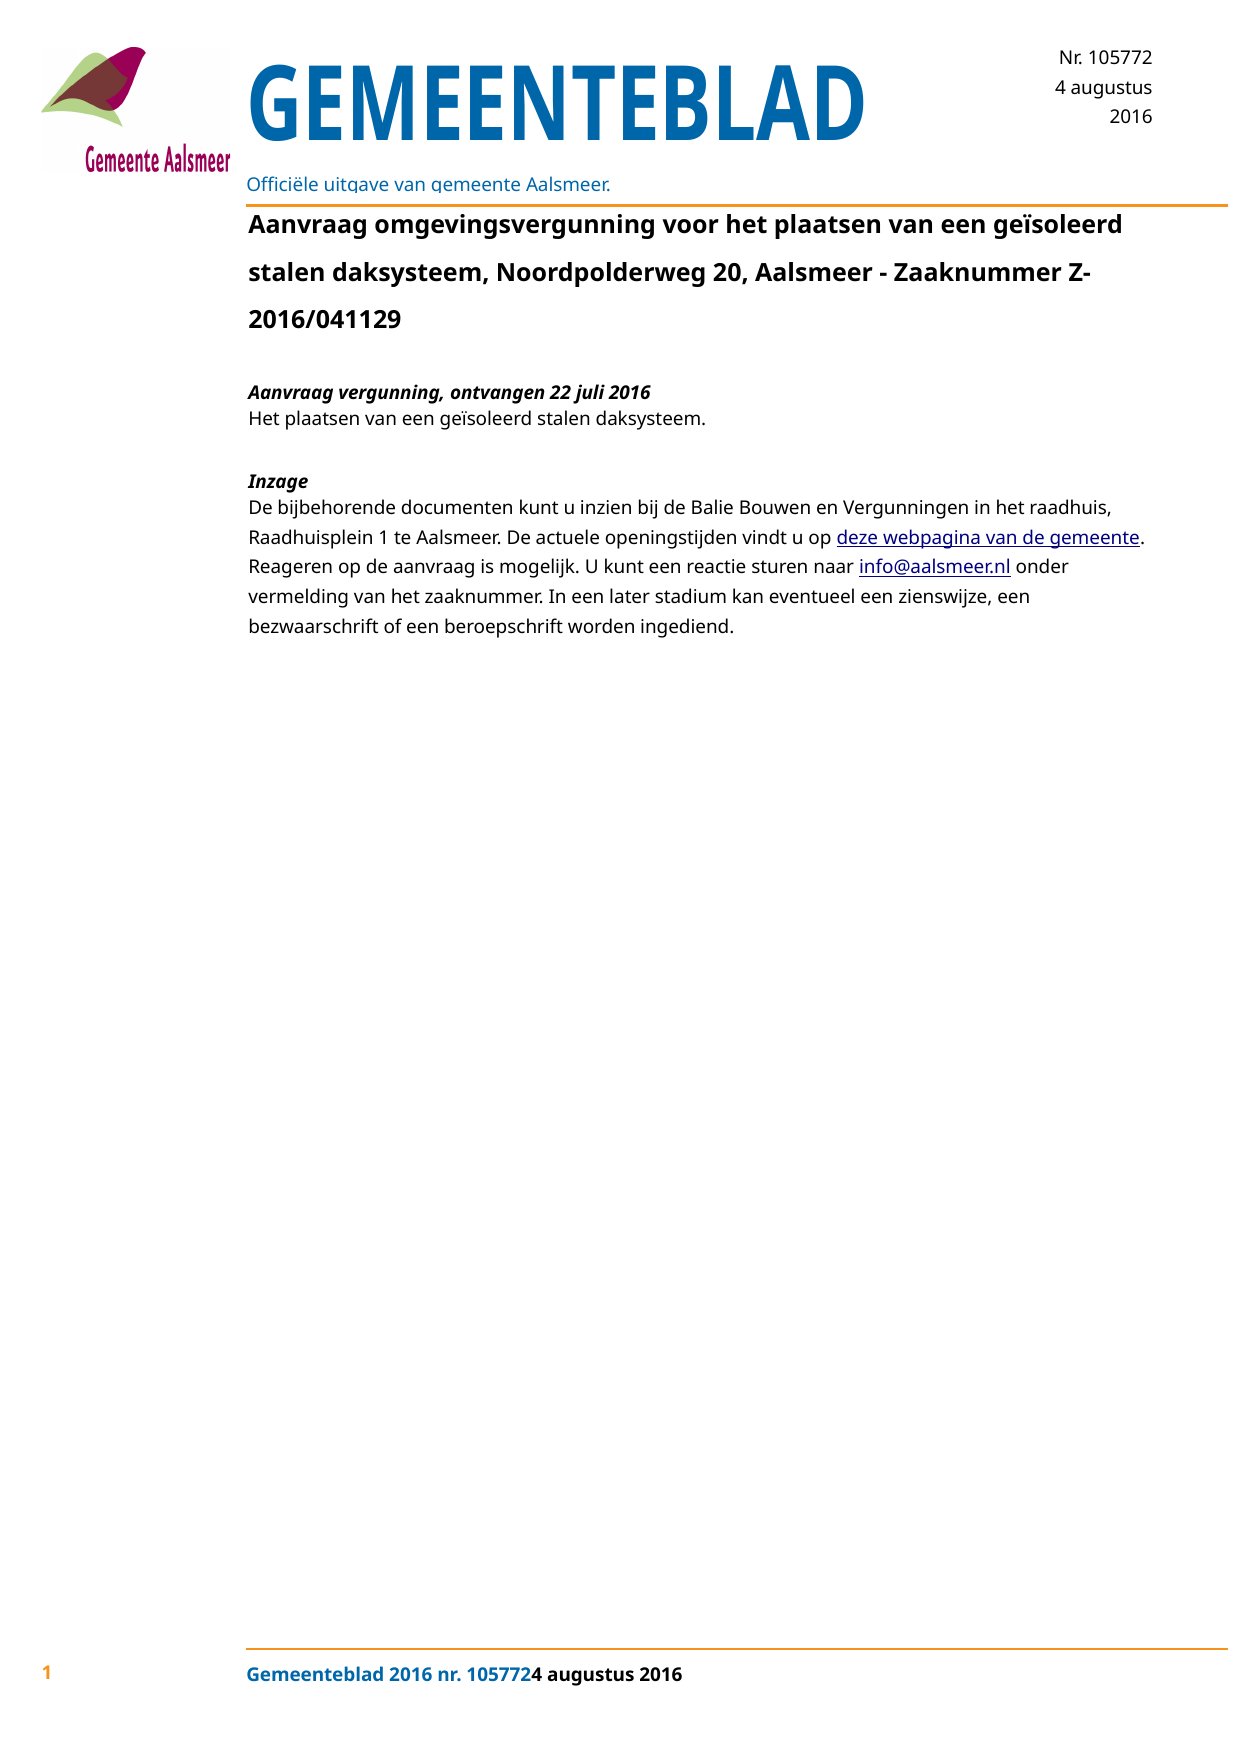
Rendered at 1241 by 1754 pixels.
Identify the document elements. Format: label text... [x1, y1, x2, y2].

picture [41, 47, 231, 172]
text De bijbehorende documenten kunt u inzien bij de Balie Bouwen en Vergunningen in het raadhuis, Raadhuisplein 1 te Aalsmeer. De actuele openingstijden vindt u op deze webpagina van de gemeente. Reageren op de aanvraag is mogelijk. U kunt een reactie sturen naar info@aalsmeer.nl onder vermelding van het zaaknummer. In een later stadium kan eventueel een zienswijze, een bezwaarschrift of een beroepschrift worden ingediend. [248, 494, 1152, 638]
text Aanvraag vergunning, ontvangen 22 juli 2016 [248, 379, 1152, 405]
text Inzage [248, 469, 1152, 494]
text ​ [248, 663, 1152, 689]
text Aanvraag omgevingsvergunning voor het plaatsen van een geïsoleerd stalen daksysteem, Noordpolderweg 20, Aalsmeer - Zaaknummer Z-2016/041129 [248, 207, 1152, 336]
text Het plaatsen van een geïsoleerd stalen daksysteem. [248, 405, 1152, 431]
